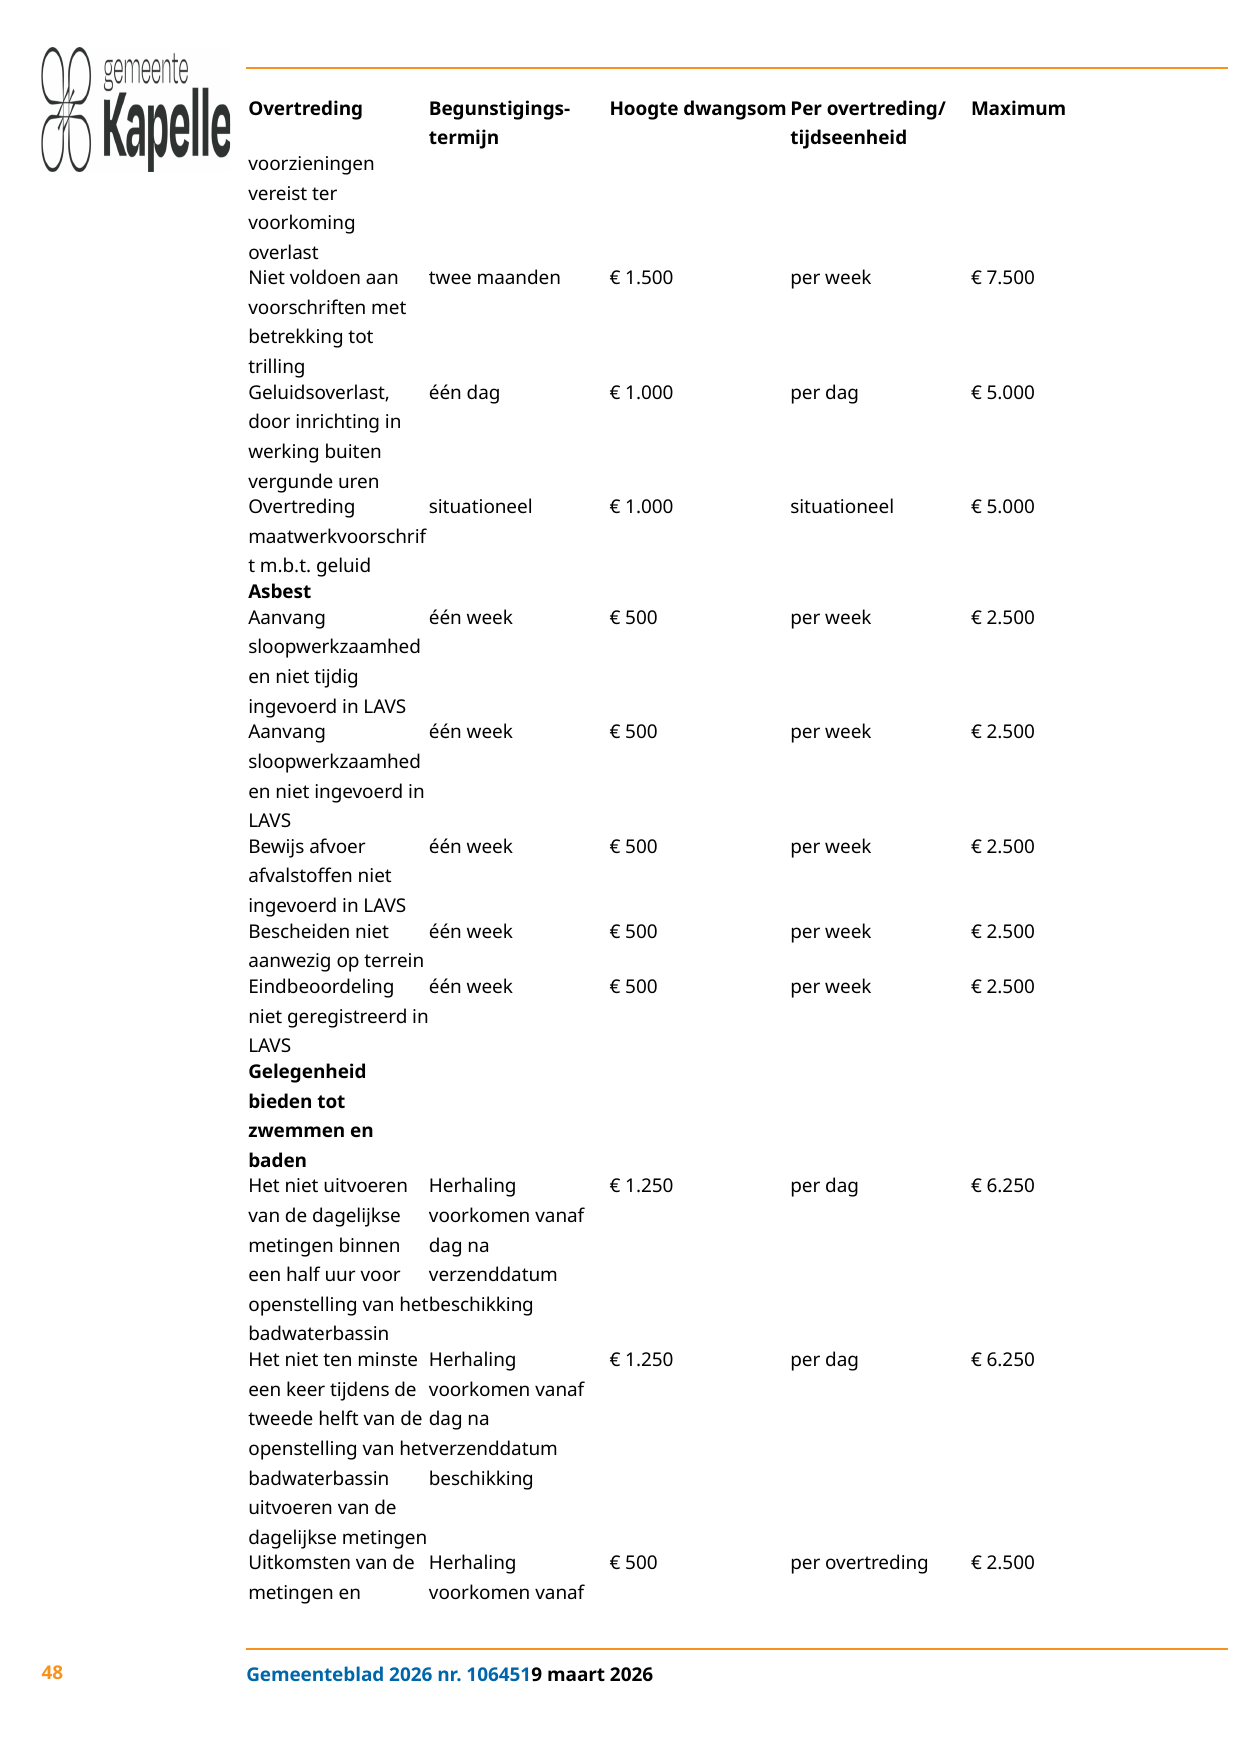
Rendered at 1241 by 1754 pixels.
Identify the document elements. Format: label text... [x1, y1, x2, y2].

table_cell Aanvang sloopwerkzaamheden niet ingevoerd in LAVS [248, 719, 429, 833]
table_cell € 2.500 [971, 1550, 1152, 1605]
table_cell Asbest [248, 579, 429, 604]
table_cell [609, 1058, 790, 1173]
table_cell situationeel [790, 494, 971, 578]
table_cell [429, 1058, 609, 1173]
table_cell Gelegenheid bieden tot zwemmen en baden [248, 1058, 429, 1173]
table_cell € 500 [609, 918, 790, 973]
table_cell [609, 579, 790, 604]
table_cell twee maanden [429, 265, 609, 379]
table_cell € 500 [609, 604, 790, 719]
table_cell € 1.000 [609, 494, 790, 578]
table_cell Het niet uitvoeren van de dagelijkse metingen binnen een half uur voor openstelling van het badwaterbassin [248, 1173, 429, 1346]
table_cell € 1.250 [609, 1173, 790, 1346]
table_cell € 2.500 [971, 918, 1152, 973]
table_cell per week [790, 833, 971, 918]
table_cell Bewijs afvoer afvalstoffen niet ingevoerd in LAVS [248, 833, 429, 918]
table_cell per week [790, 604, 971, 719]
table_cell € 5.000 [971, 494, 1152, 578]
table_cell [790, 579, 971, 604]
table_cell Uitkomsten van de metingen en [248, 1550, 429, 1605]
table_cell € 500 [609, 973, 790, 1058]
table_cell situationeel [429, 494, 609, 578]
table_cell één week [429, 719, 609, 833]
table_cell per dag [790, 379, 971, 493]
table_header Begunstigings-termijn [429, 95, 609, 150]
table_cell voorzieningen vereist ter voorkoming overlast [248, 150, 429, 264]
table_cell één week [429, 604, 609, 719]
table_cell Geluidsoverlast, door inrichting in werking buiten vergunde uren [248, 379, 429, 493]
table_cell Herhaling voorkomen vanaf dag na verzenddatum beschikking [429, 1346, 609, 1549]
table_cell € 6.250 [971, 1173, 1152, 1346]
table_cell € 1.500 [609, 265, 790, 379]
table_cell [971, 150, 1152, 264]
table_cell [429, 150, 609, 264]
table_cell Overtreding maatwerkvoorschrift m.b.t. geluid [248, 494, 429, 578]
table_cell € 2.500 [971, 719, 1152, 833]
table_cell Eindbeoordeling niet geregistreerd in LAVS [248, 973, 429, 1058]
table_cell Niet voldoen aan voorschriften met betrekking tot trilling [248, 265, 429, 379]
table_cell één week [429, 833, 609, 918]
table_cell [609, 150, 790, 264]
table_cell [790, 1058, 971, 1173]
table_cell één dag [429, 379, 609, 493]
table_header Per overtreding/ tijdseenheid [790, 95, 971, 150]
table_cell één week [429, 918, 609, 973]
table_cell per overtreding [790, 1550, 971, 1605]
table_cell Herhaling voorkomen vanaf [429, 1550, 609, 1605]
table_cell per week [790, 265, 971, 379]
table_cell Bescheiden niet aanwezig op terrein [248, 918, 429, 973]
table_cell € 2.500 [971, 973, 1152, 1058]
table_cell per dag [790, 1173, 971, 1346]
table_cell € 500 [609, 1550, 790, 1605]
table_cell € 500 [609, 719, 790, 833]
table_cell Aanvang sloopwerkzaamheden niet tijdig ingevoerd in LAVS [248, 604, 429, 719]
table_cell € 500 [609, 833, 790, 918]
picture [41, 47, 231, 172]
table_cell € 2.500 [971, 833, 1152, 918]
table_cell € 6.250 [971, 1346, 1152, 1549]
table_cell per week [790, 973, 971, 1058]
table_cell per dag [790, 1346, 971, 1549]
table_cell één week [429, 973, 609, 1058]
table_cell € 5.000 [971, 379, 1152, 493]
table_cell € 2.500 [971, 604, 1152, 719]
table_cell € 1.250 [609, 1346, 790, 1549]
table_cell Het niet ten minste een keer tijdens de tweede helft van de openstelling van het badwaterbassin uitvoeren van de dagelijkse metingen [248, 1346, 429, 1549]
table_cell [971, 1058, 1152, 1173]
table_cell [790, 150, 971, 264]
table_cell € 1.000 [609, 379, 790, 493]
table_cell per week [790, 719, 971, 833]
table_header Overtreding [248, 95, 429, 150]
table_header Maximum [971, 95, 1152, 150]
table_cell [971, 579, 1152, 604]
table_cell per week [790, 918, 971, 973]
table_cell Herhaling voorkomen vanaf dag na verzenddatum beschikking [429, 1173, 609, 1346]
table_header Hoogte dwangsom [609, 95, 790, 150]
table_cell € 7.500 [971, 265, 1152, 379]
table_cell [429, 579, 609, 604]
